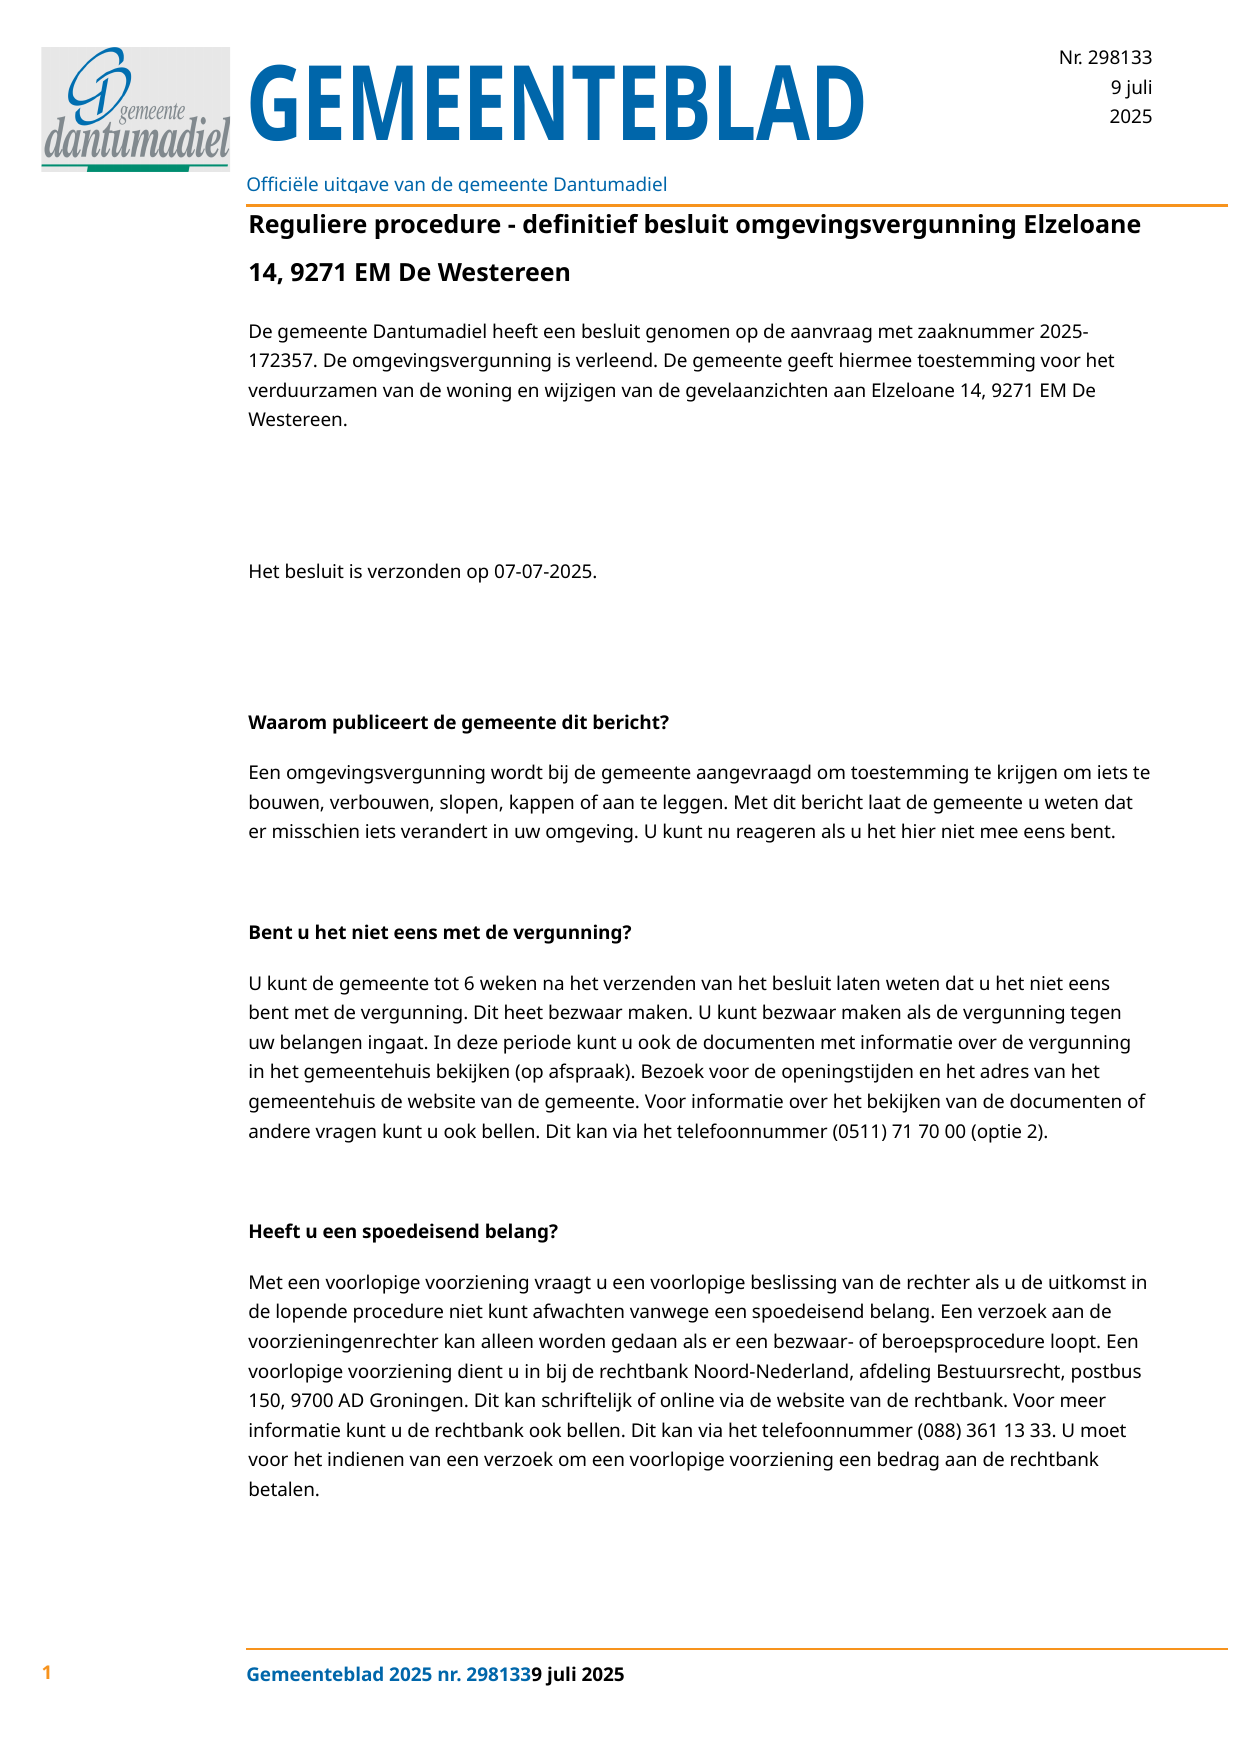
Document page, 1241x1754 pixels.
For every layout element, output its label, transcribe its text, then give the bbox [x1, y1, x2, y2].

text Heeft u een spoedeisend belang? [248, 1219, 1152, 1244]
picture [41, 47, 231, 172]
text Waarom publiceert de gemeente dit bericht? [248, 709, 1152, 735]
text U kunt de gemeente tot 6 weken na het verzenden van het besluit laten weten dat u het niet eens bent met de vergunning. Dit heet bezwaar maken. U kunt bezwaar maken als de vergunning tegen uw belangen ingaat. In deze periode kunt u ook de documenten met informatie over de vergunning in het gemeentehuis bekijken (op afspraak). Bezoek voor de openingstijden en het adres van het gemeentehuis de website van de gemeente. Voor informatie over het bekijken van de documenten of andere vragen kunt u ook bellen. Dit kan via het telefoonnummer (0511) 71 70 00 (optie 2). [248, 970, 1152, 1144]
text Reguliere procedure - definitief besluit omgevingsvergunning Elzeloane 14, 9271 EM De Westereen [248, 207, 1152, 288]
text Een omgevingsvergunning wordt bij de gemeente aangevraagd om toestemming te krijgen om iets te bouwen, verbouwen, slopen, kappen of aan te leggen. Met dit bericht laat de gemeente u weten dat er misschien iets verandert in uw omgeving. U kunt nu reageren als u het hier niet mee eens bent. [248, 759, 1152, 844]
text De gemeente Dantumadiel heeft een besluit genomen op de aanvraag met zaaknummer 2025-172357. De omgevingsvergunning is verleend. De gemeente geeft hiermee toestemming voor het verduurzamen van de woning en wijzigen van de gevelaanzichten aan Elzeloane 14, 9271 EM De Westereen. [248, 318, 1152, 432]
text Met een voorlopige voorziening vraagt u een voorlopige beslissing van de rechter als u de uitkomst in de lopende procedure niet kunt afwachten vanwege een spoedeisend belang. Een verzoek aan de voorzieningenrechter kan alleen worden gedaan als er een bezwaar- of beroepsprocedure loopt. Een voorlopige voorziening dient u in bij de rechtbank Noord-Nederland, afdeling Bestuursrecht, postbus 150, 9700 AD Groningen. Dit kan schriftelijk of online via de website van de rechtbank. Voor meer informatie kunt u de rechtbank ook bellen. Dit kan via het telefoonnummer (088) 361 13 33. U moet voor het indienen van een verzoek om een voorlopige voorziening een bedrag aan de rechtbank betalen. [248, 1269, 1152, 1502]
text Het besluit is verzonden op 07-07-2025. [248, 558, 1152, 584]
text Bent u het niet eens met de vergunning? [248, 919, 1152, 945]
